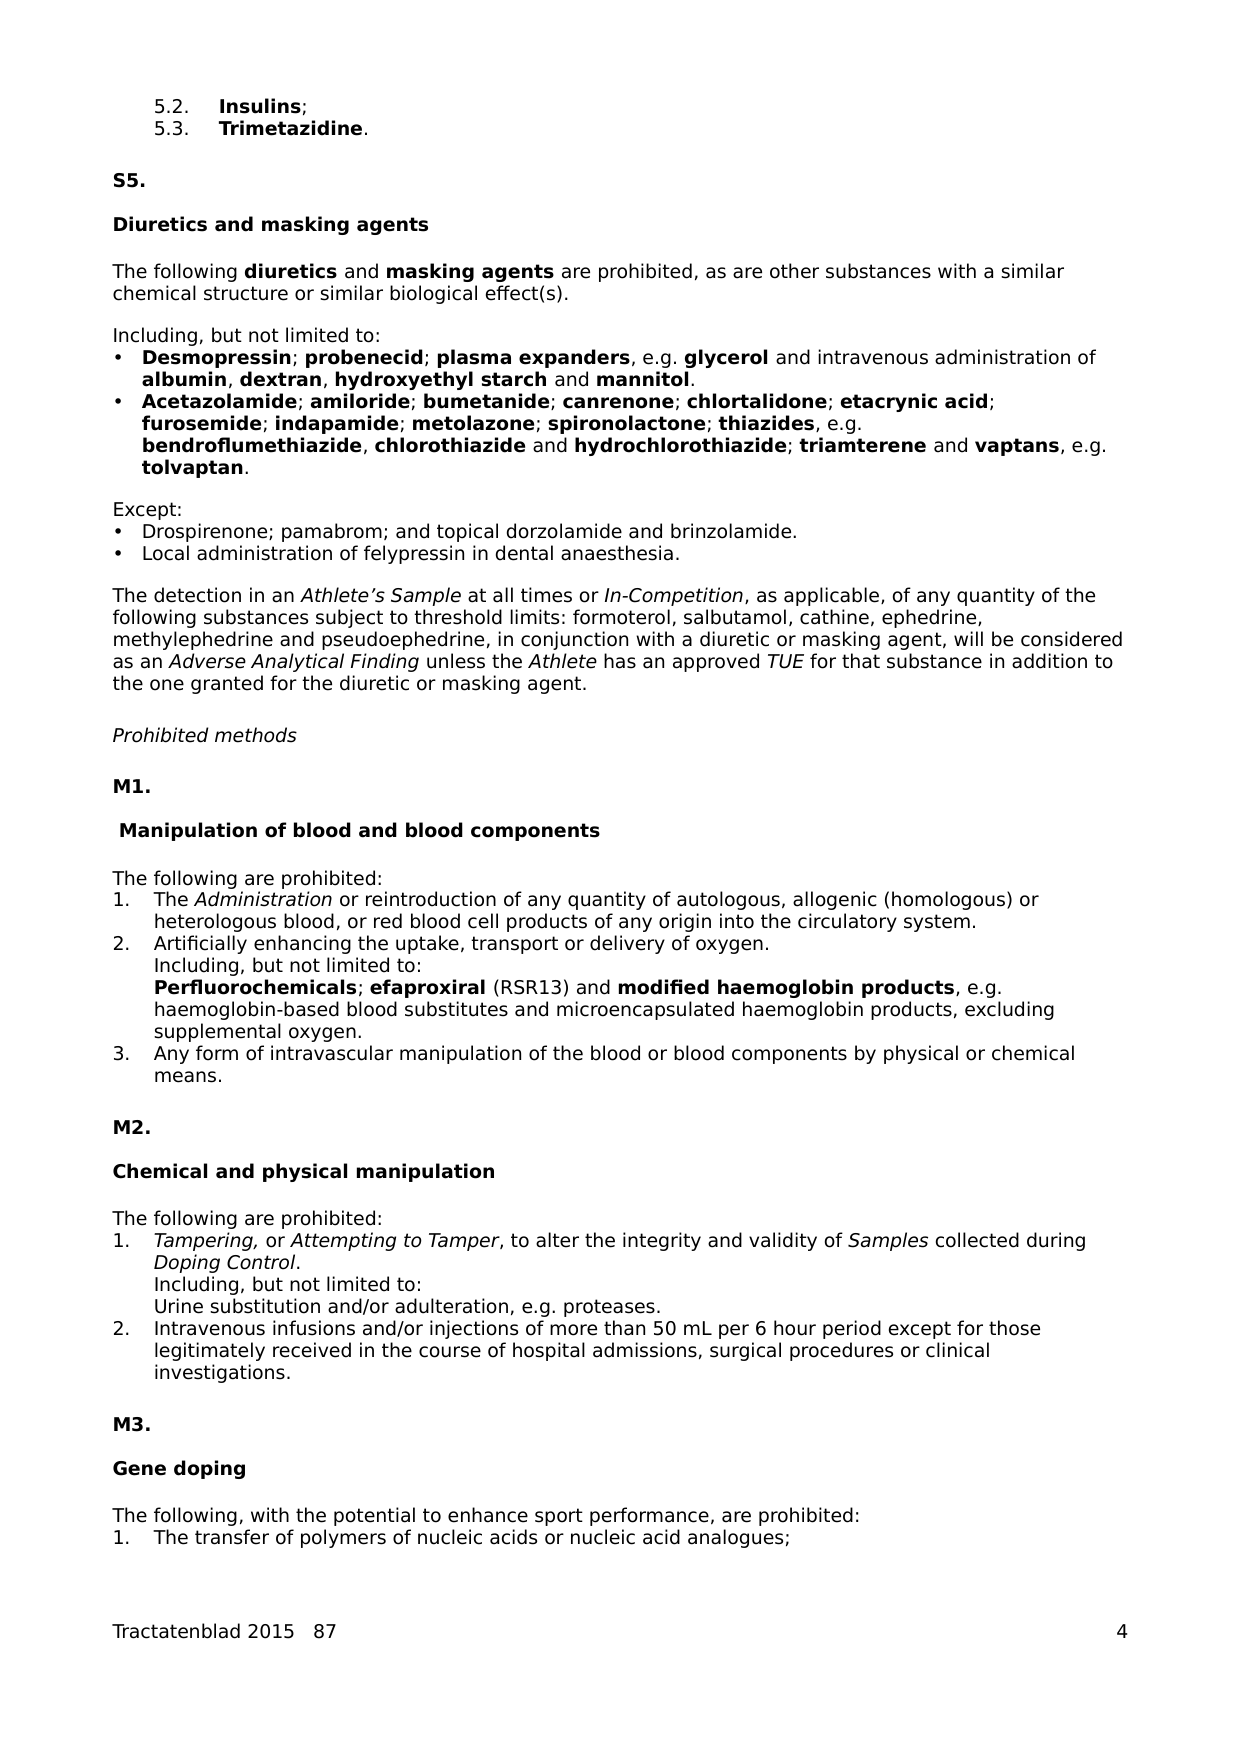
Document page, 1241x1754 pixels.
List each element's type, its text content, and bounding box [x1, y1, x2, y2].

text • Drospirenone; pamabrom; and topical dorzolamide and brinzolamide. [112, 521, 1128, 543]
text • Desmopressin; probenecid; plasma expanders, e.g. glycerol and intravenous administration of albumin, dextran, hydroxyethyl starch and mannitol. [112, 347, 1128, 391]
text 1. The Administration or reintroduction of any quantity of autologous, allogenic (homologous) or heterologous blood, or red blood cell products of any origin into the circulatory system. [112, 889, 1128, 933]
text The detection in an Athlete’s Sample at all times or In-Competition, as applicable, of any quantity of the following substances subject to threshold limits: formoterol, salbutamol, cathine, ephedrine, methylephedrine and pseudoephedrine, in conjunction with a diuretic or masking agent, will be considered as an Adverse Analytical Finding unless the Athlete has an approved TUE for that substance in addition to the one granted for the diuretic or masking agent. [112, 584, 1128, 694]
subtitle Prohibited methods [112, 724, 1128, 746]
subtitle M3. Gene doping [112, 1414, 1128, 1480]
text The following, with the potential to enhance sport performance, are prohibited: [112, 1505, 1128, 1527]
text • Local administration of felypressin in dental anaesthesia. [112, 543, 1128, 564]
subtitle M2. Chemical and physical manipulation [112, 1117, 1128, 1183]
text Including, but not limited to: [153, 955, 1128, 977]
text bendroflumethiazide, chlorothiazide and hydrochlorothiazide; triamterene and vaptans, e.g. tolvaptan. [142, 435, 1128, 479]
text 2. Intravenous infusions and/or injections of more than 50 mL per 6 hour period except for those legitimately received in the course of hospital admissions, surgical procedures or clinical investigations. [112, 1318, 1128, 1384]
subtitle M1. Manipulation of blood and blood components [112, 776, 1128, 842]
text 3. Any form of intravascular manipulation of the blood or blood components by physical or chemical means. [112, 1043, 1128, 1087]
text 2. Artificially enhancing the uptake, transport or delivery of oxygen. [112, 933, 1128, 955]
text The following are prohibited: [112, 867, 1128, 889]
text Including, but not limited to: [112, 325, 1128, 347]
text The following are prohibited: [112, 1208, 1128, 1230]
text 5.3. Trimetazidine. [153, 118, 1128, 140]
text Urine substitution and/or adulteration, e.g. proteases. [153, 1296, 1128, 1318]
text 1. Tampering, or Attempting to Tamper, to alter the integrity and validity of Samples collected during [112, 1230, 1128, 1252]
text Perfluorochemicals; efaproxiral (RSR13) and modified haemoglobin products, e.g. haemoglobin-based blood substitutes and microencapsulated haemoglobin products, excluding supplemental oxygen. [153, 977, 1128, 1043]
text 1. The transfer of polymers of nucleic acids or nucleic acid analogues; [112, 1527, 1128, 1549]
text Except: [112, 499, 1128, 521]
text The following diuretics and masking agents are prohibited, as are other substances with a similar chemical structure or similar biological effect(s). [112, 261, 1128, 305]
text • Acetazolamide; amiloride; bumetanide; canrenone; chlortalidone; etacrynic acid; [112, 391, 1128, 413]
text 5.2. Insulins; [153, 96, 1128, 118]
text furosemide; indapamide; metolazone; spironolactone; thiazides, e.g. [142, 413, 1128, 435]
subtitle S5. Diuretics and masking agents [112, 170, 1128, 236]
text Including, but not limited to: [153, 1274, 1128, 1296]
text Doping Control. [153, 1252, 1128, 1274]
